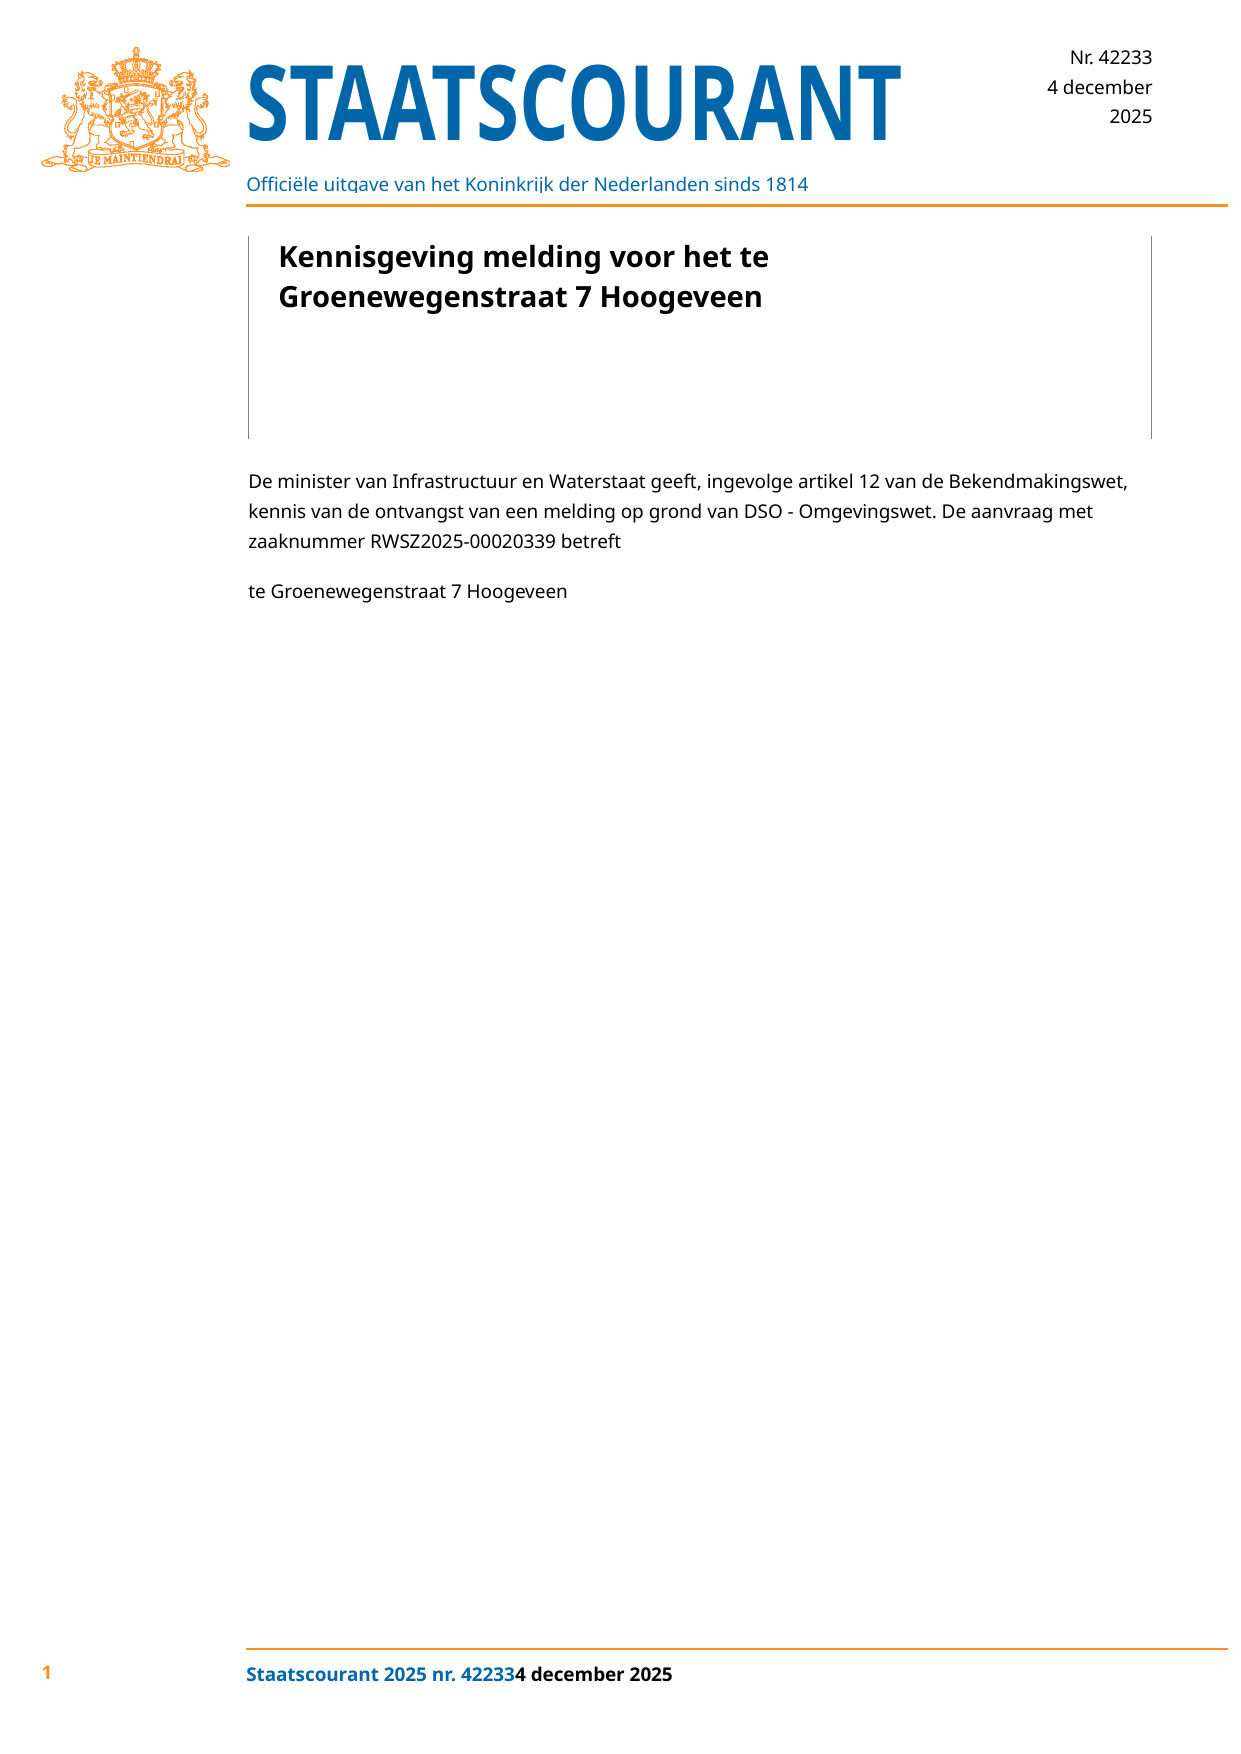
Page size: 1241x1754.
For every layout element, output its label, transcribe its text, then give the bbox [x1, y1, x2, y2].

table_header Kennisgeving melding voor het te Groenewegenstraat 7 Hoogeveen [249, 236, 850, 439]
text De minister van Infrastructuur en Waterstaat geeft, ingevolge artikel 12 van de Bekendmakingswet, kennis van de ontvangst van een melding op grond van DSO - Omgevingswet. De aanvraag met zaaknummer RWSZ2025-00020339 betreft [248, 469, 1152, 553]
text te Groenewegenstraat 7 Hoogeveen [248, 578, 1152, 604]
picture [912, 236, 1090, 414]
table_header [850, 414, 1151, 439]
table_header [850, 236, 912, 413]
table_header [1090, 236, 1151, 413]
picture [41, 47, 231, 172]
